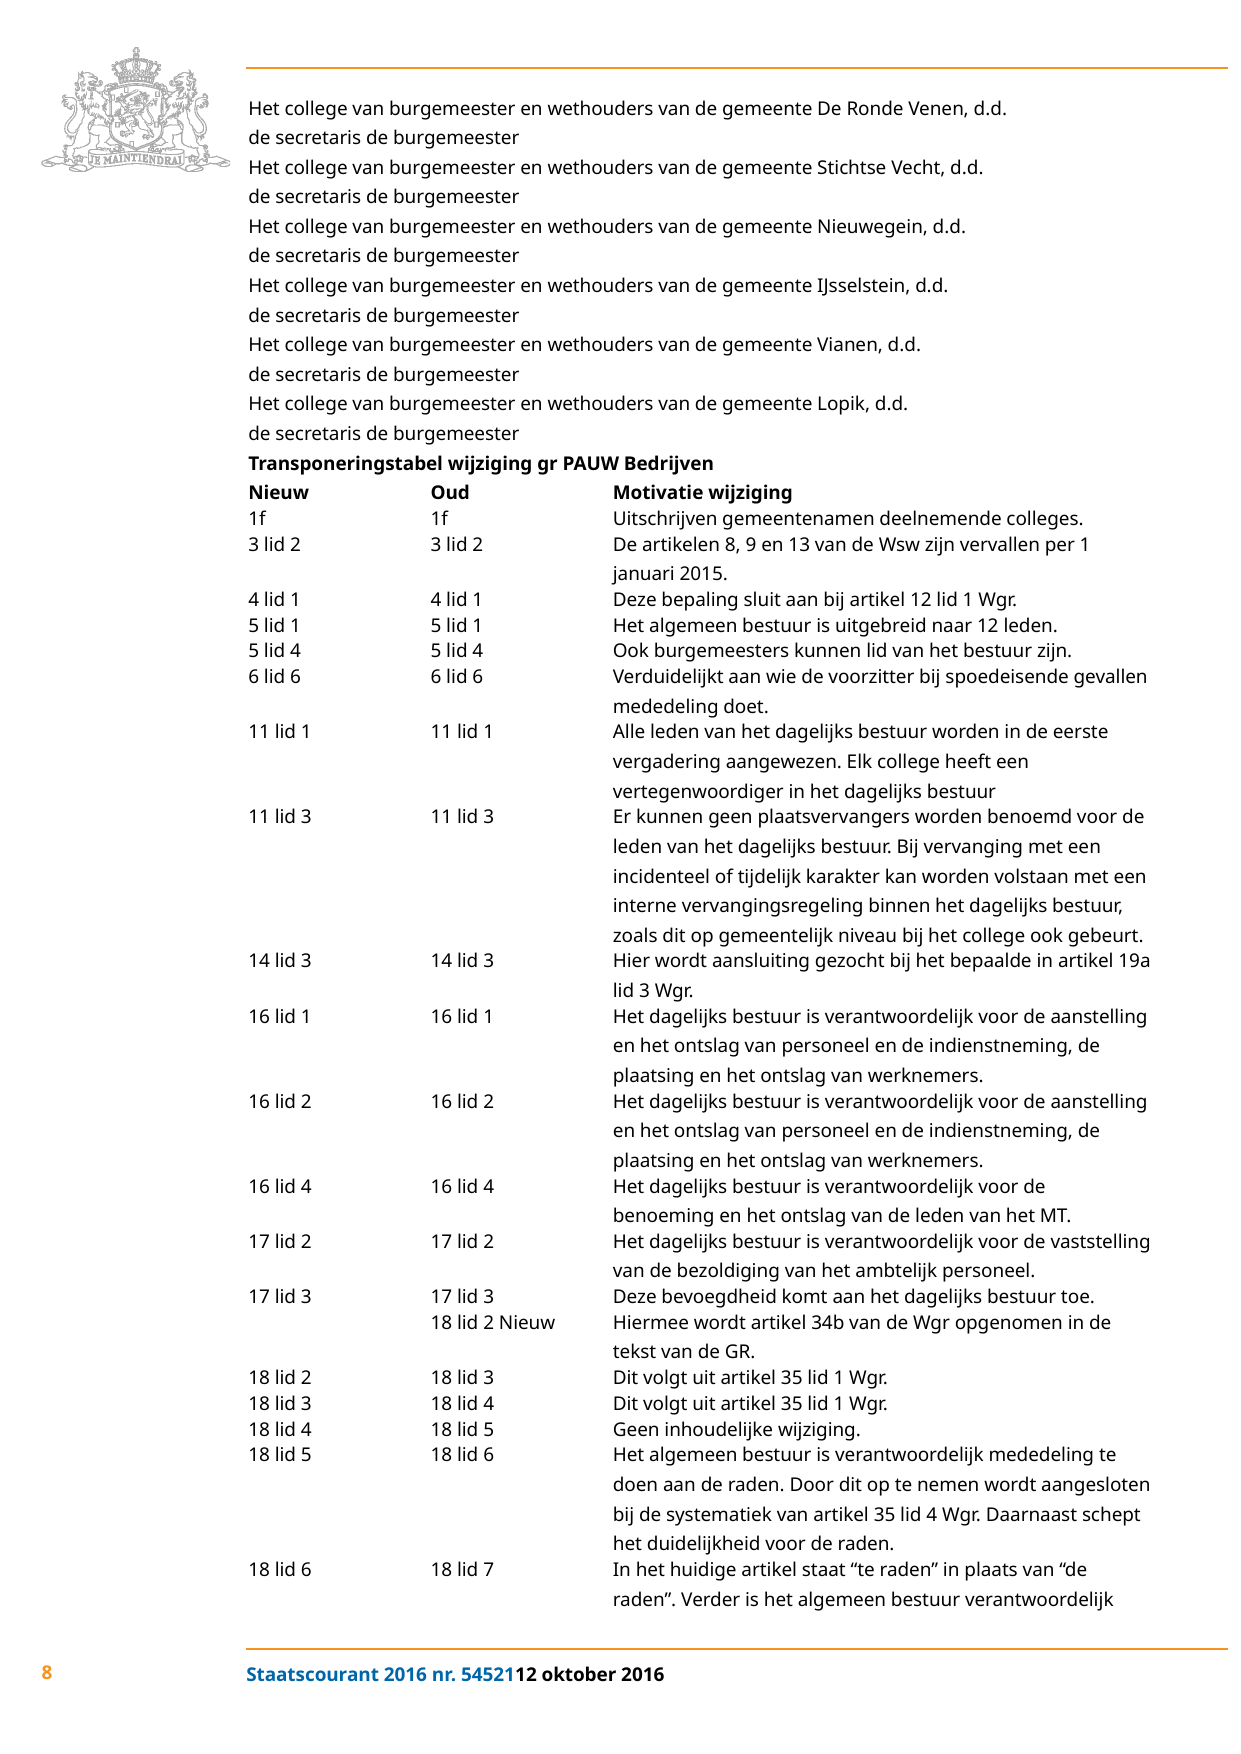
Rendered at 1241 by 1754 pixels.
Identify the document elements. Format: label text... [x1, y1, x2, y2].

table_cell Ook burgemeesters kunnen lid van het bestuur zijn. [613, 638, 1152, 663]
text de secretaris de burgemeester [248, 243, 1152, 268]
table_cell 18 lid 4 [248, 1416, 430, 1442]
table_cell 6 lid 6 [248, 664, 430, 719]
table_cell 17 lid 2 [248, 1228, 430, 1283]
table_cell Het dagelijks bestuur is verantwoordelijk voor de vaststelling van de bezoldiging van het ambtelijk personeel. [613, 1228, 1152, 1283]
table_cell 14 lid 3 [430, 948, 613, 1003]
table_cell Het algemeen bestuur is verantwoordelijk mededeling te doen aan de raden. Door dit op te nemen wordt aangesloten bij de systematiek van artikel 35 lid 4 Wgr. Daarnaast schept het duidelijkheid voor de raden. [613, 1442, 1152, 1556]
table_cell 11 lid 1 [430, 719, 613, 804]
picture [41, 47, 231, 172]
text de secretaris de burgemeester [248, 302, 1152, 328]
table_cell 3 lid 2 [248, 531, 430, 586]
table_cell Uitschrijven gemeentenamen deelnemende colleges. [613, 505, 1152, 531]
table_cell 14 lid 3 [248, 948, 430, 1003]
table_cell Hier wordt aansluiting gezocht bij het bepaalde in artikel 19a lid 3 Wgr. [613, 948, 1152, 1003]
table_cell Deze bevoegdheid komt aan het dagelijks bestuur toe. [613, 1284, 1152, 1309]
table_cell 18 lid 3 [430, 1365, 613, 1390]
table_cell 5 lid 1 [430, 612, 613, 638]
text de secretaris de burgemeester [248, 420, 1152, 446]
table_cell 4 lid 1 [430, 586, 613, 612]
table_header Motivatie wijziging [613, 480, 1152, 505]
table_cell 16 lid 1 [248, 1003, 430, 1088]
table_header Oud [430, 480, 613, 505]
table_cell 11 lid 3 [248, 804, 430, 948]
table_cell 16 lid 2 [430, 1088, 613, 1173]
table_cell 16 lid 1 [430, 1003, 613, 1088]
table_cell 18 lid 5 [430, 1416, 613, 1442]
table_cell 11 lid 1 [248, 719, 430, 804]
table_cell 1f [430, 505, 613, 531]
table_cell Er kunnen geen plaatsvervangers worden benoemd voor de leden van het dagelijks bestuur. Bij vervanging met een incidenteel of tijdelijk karakter kan worden volstaan met een interne vervangingsregeling binnen het dagelijks bestuur, zoals dit op gemeentelijk niveau bij het college ook gebeurt. [613, 804, 1152, 948]
table_cell 17 lid 3 [430, 1284, 613, 1309]
table_cell 3 lid 2 [430, 531, 613, 586]
table_cell 4 lid 1 [248, 586, 430, 612]
table_cell 18 lid 2 Nieuw [430, 1309, 613, 1364]
table_cell 18 lid 7 [430, 1556, 613, 1611]
table_cell 18 lid 6 [248, 1556, 430, 1611]
table_cell 6 lid 6 [430, 664, 613, 719]
table_cell 5 lid 4 [248, 638, 430, 663]
table_cell 18 lid 5 [248, 1442, 430, 1556]
table_cell 11 lid 3 [430, 804, 613, 948]
table_cell 5 lid 4 [430, 638, 613, 663]
text Het college van burgemeester en wethouders van de gemeente IJsselstein, d.d. [248, 272, 1152, 298]
table_cell 16 lid 4 [248, 1173, 430, 1228]
table_cell In het huidige artikel staat “te raden” in plaats van “de raden”. Verder is het algemeen bestuur verantwoordelijk [613, 1556, 1152, 1611]
text de secretaris de burgemeester [248, 124, 1152, 150]
table_cell 18 lid 3 [248, 1390, 430, 1416]
table_cell 18 lid 4 [430, 1390, 613, 1416]
table_cell 18 lid 2 [248, 1365, 430, 1390]
table_cell 18 lid 6 [430, 1442, 613, 1556]
table_cell Dit volgt uit artikel 35 lid 1 Wgr. [613, 1365, 1152, 1390]
table_cell Alle leden van het dagelijks bestuur worden in de eerste vergadering aangewezen. Elk college heeft een vertegenwoordiger in het dagelijks bestuur [613, 719, 1152, 804]
table_cell Dit volgt uit artikel 35 lid 1 Wgr. [613, 1390, 1152, 1416]
table_header Nieuw [248, 480, 430, 505]
table_cell Geen inhoudelijke wijziging. [613, 1416, 1152, 1442]
text de secretaris de burgemeester [248, 361, 1152, 387]
table_cell Het dagelijks bestuur is verantwoordelijk voor de benoeming en het ontslag van de leden van het MT. [613, 1173, 1152, 1228]
table_cell 5 lid 1 [248, 612, 430, 638]
table_cell 16 lid 2 [248, 1088, 430, 1173]
text Het college van burgemeester en wethouders van de gemeente De Ronde Venen, d.d. [248, 95, 1152, 121]
table_cell 1f [248, 505, 430, 531]
text Transponeringstabel wijziging gr PAUW Bedrijven [248, 450, 1152, 476]
table_cell Hiermee wordt artikel 34b van de Wgr opgenomen in de tekst van de GR. [613, 1309, 1152, 1364]
text Het college van burgemeester en wethouders van de gemeente Vianen, d.d. [248, 331, 1152, 357]
table_cell Deze bepaling sluit aan bij artikel 12 lid 1 Wgr. [613, 586, 1152, 612]
table_cell De artikelen 8, 9 en 13 van de Wsw zijn vervallen per 1 januari 2015. [613, 531, 1152, 586]
text Het college van burgemeester en wethouders van de gemeente Lopik, d.d. [248, 391, 1152, 416]
table_cell Het dagelijks bestuur is verantwoordelijk voor de aanstelling en het ontslag van personeel en de indienstneming, de plaatsing en het ontslag van werknemers. [613, 1088, 1152, 1173]
table_cell Het dagelijks bestuur is verantwoordelijk voor de aanstelling en het ontslag van personeel en de indienstneming, de plaatsing en het ontslag van werknemers. [613, 1003, 1152, 1088]
table_cell 17 lid 2 [430, 1228, 613, 1283]
text de secretaris de burgemeester [248, 183, 1152, 209]
text Het college van burgemeester en wethouders van de gemeente Nieuwegein, d.d. [248, 213, 1152, 239]
table_cell 17 lid 3 [248, 1284, 430, 1309]
table_cell 16 lid 4 [430, 1173, 613, 1228]
table_cell Verduidelijkt aan wie de voorzitter bij spoedeisende gevallen mededeling doet. [613, 664, 1152, 719]
table_cell Het algemeen bestuur is uitgebreid naar 12 leden. [613, 612, 1152, 638]
text Het college van burgemeester en wethouders van de gemeente Stichtse Vecht, d.d. [248, 154, 1152, 180]
table_cell [248, 1309, 430, 1364]
